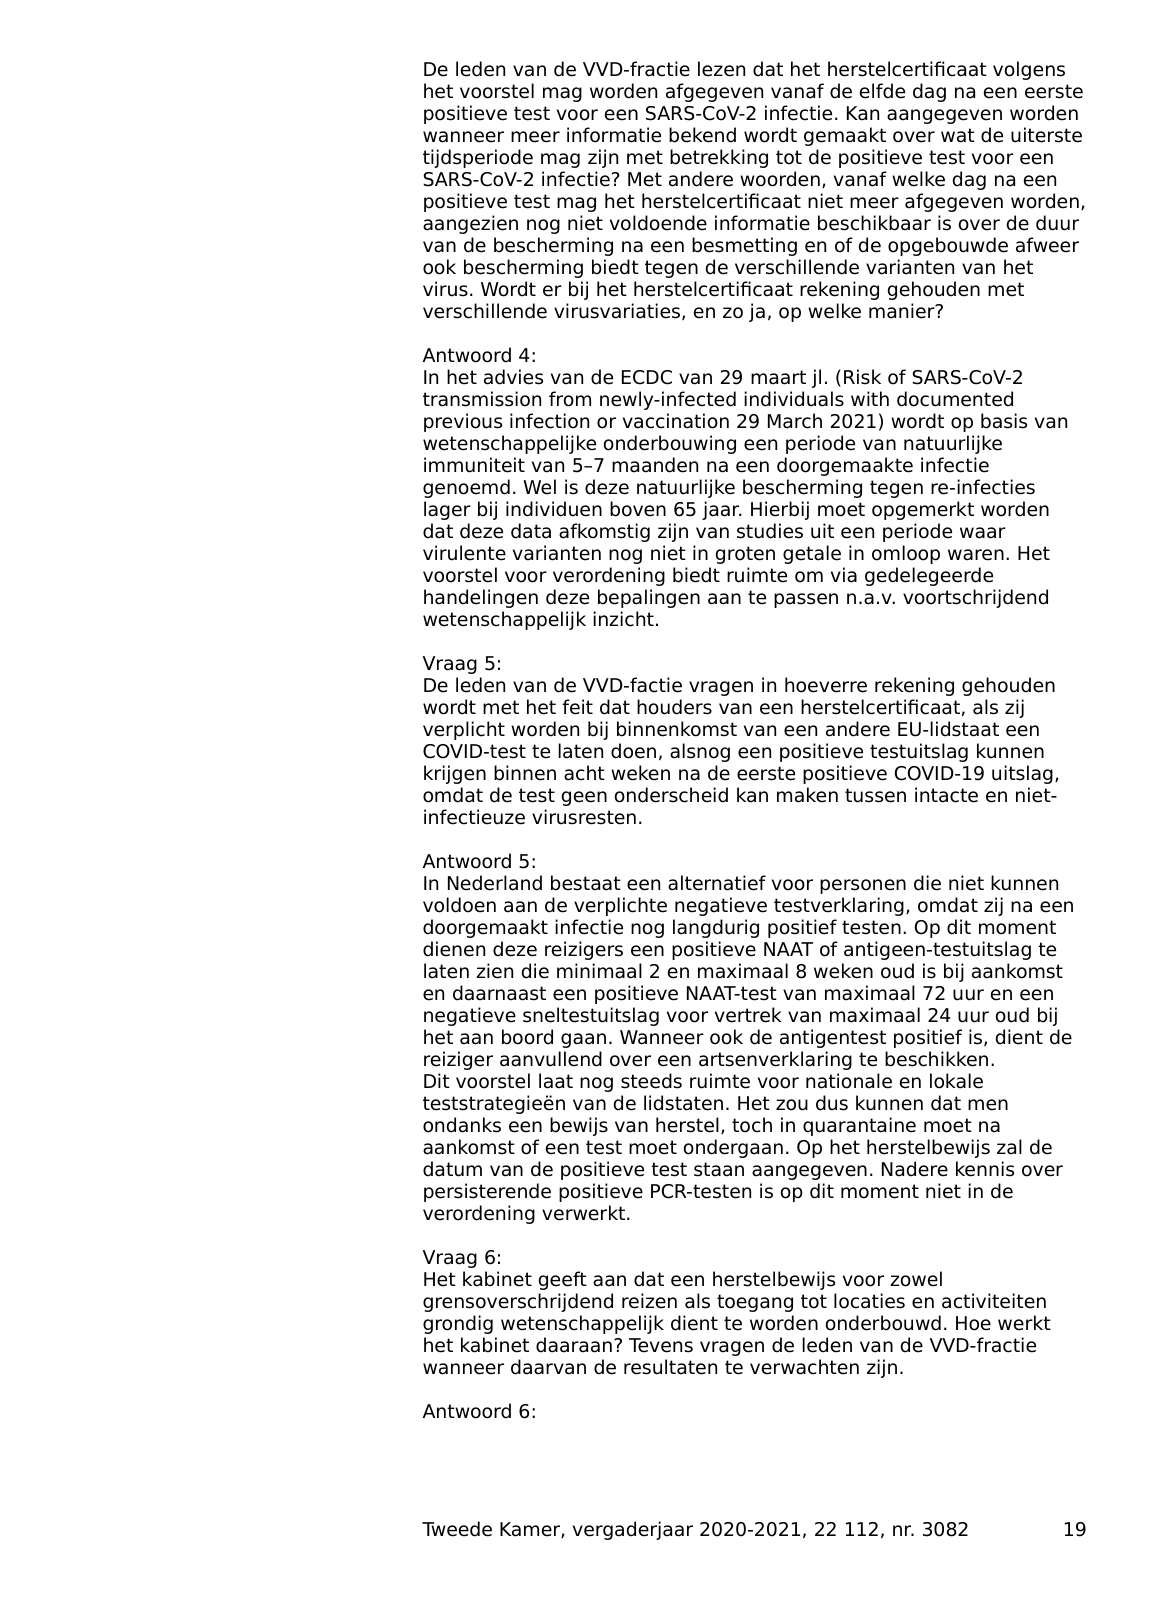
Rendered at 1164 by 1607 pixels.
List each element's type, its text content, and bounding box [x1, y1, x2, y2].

text Antwoord 4: [422, 345, 1087, 367]
text In het advies van de ECDC van 29 maart jl. (Risk of SARS-CoV-2 transmission from newly-infected individuals with documented previous infection or vaccination 29 March 2021) wordt op basis van wetenschappelijke onderbouwing een periode van natuurlijke immuniteit van 5–7 maanden na een doorgemaakte infectie genoemd. Wel is deze natuurlijke bescherming tegen re-infecties lager bij individuen boven 65 jaar. Hierbij moet opgemerkt worden dat deze data afkomstig zijn van studies uit een periode waar virulente varianten nog niet in groten getale in omloop waren. Het voorstel voor verordening biedt ruimte om via gedelegeerde handelingen deze bepalingen aan te passen n.a.v. voortschrijdend wetenschappelijk inzicht. [422, 367, 1087, 631]
text De leden van de VVD-fractie lezen dat het herstelcertificaat volgens het voorstel mag worden afgegeven vanaf de elfde dag na een eerste positieve test voor een SARS-CoV-2 infectie. Kan aangegeven worden wanneer meer informatie bekend wordt gemaakt over wat de uiterste tijdsperiode mag zijn met betrekking tot de positieve test voor een SARS-CoV-2 infectie? Met andere woorden, vanaf welke dag na een positieve test mag het herstelcertificaat niet meer afgegeven worden, aangezien nog niet voldoende informatie beschikbaar is over de duur van de bescherming na een besmetting en of de opgebouwde afweer ook bescherming biedt tegen de verschillende varianten van het virus. Wordt er bij het herstelcertificaat rekening gehouden met verschillende virusvariaties, en zo ja, op welke manier? [422, 59, 1087, 323]
text Antwoord 6: [422, 1401, 1087, 1423]
text Vraag 5: [422, 653, 1087, 675]
text De leden van de VVD-factie vragen in hoeverre rekening gehouden wordt met het feit dat houders van een herstelcertificaat, als zij verplicht worden bij binnenkomst van een andere EU-lidstaat een COVID-test te laten doen, alsnog een positieve testuitslag kunnen krijgen binnen acht weken na de eerste positieve COVID-19 uitslag, omdat de test geen onderscheid kan maken tussen intacte en niet-infectieuze virusresten. [422, 675, 1087, 829]
text Vraag 6: [422, 1247, 1087, 1269]
text Dit voorstel laat nog steeds ruimte voor nationale en lokale teststrategieën van de lidstaten. Het zou dus kunnen dat men ondanks een bewijs van herstel, toch in quarantaine moet na aankomst of een test moet ondergaan. Op het herstelbewijs zal de datum van de positieve test staan aangegeven. Nadere kennis over persisterende positieve PCR-testen is op dit moment niet in de verordening verwerkt. [422, 1071, 1087, 1224]
text Het kabinet geeft aan dat een herstelbewijs voor zowel grensoverschrijdend reizen als toegang tot locaties en activiteiten grondig wetenschappelijk dient te worden onderbouwd. Hoe werkt het kabinet daaraan? Tevens vragen de leden van de VVD-fractie wanneer daarvan de resultaten te verwachten zijn. [422, 1269, 1087, 1379]
text In Nederland bestaat een alternatief voor personen die niet kunnen voldoen aan de verplichte negatieve testverklaring, omdat zij na een doorgemaakt infectie nog langdurig positief testen. Op dit moment dienen deze reizigers een positieve NAAT of antigeen-testuitslag te laten zien die minimaal 2 en maximaal 8 weken oud is bij aankomst en daarnaast een positieve NAAT-test van maximaal 72 uur en een negatieve sneltestuitslag voor vertrek van maximaal 24 uur oud bij het aan boord gaan. Wanneer ook de antigentest positief is, dient de reiziger aanvullend over een artsenverklaring te beschikken. [422, 873, 1087, 1071]
text Antwoord 5: [422, 851, 1087, 873]
